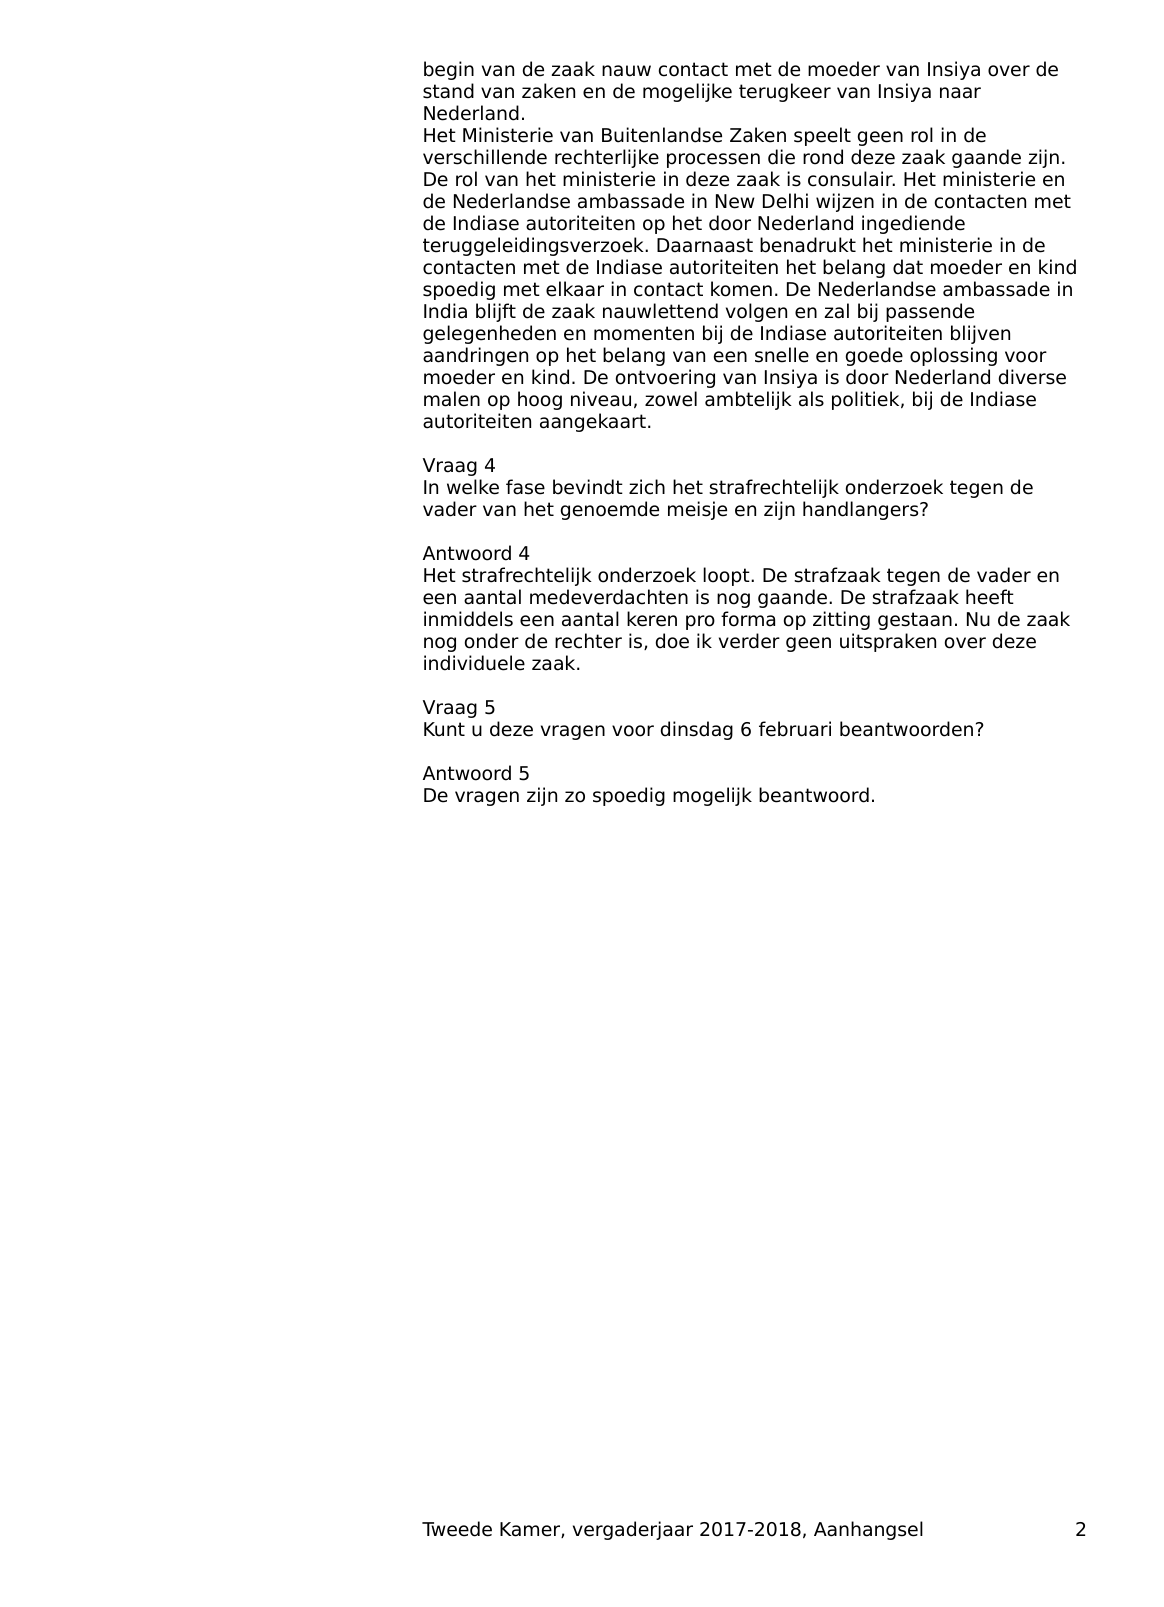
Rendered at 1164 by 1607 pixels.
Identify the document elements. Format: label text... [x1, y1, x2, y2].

text Het strafrechtelijk onderzoek loopt. De strafzaak tegen de vader en een aantal medeverdachten is nog gaande. De strafzaak heeft inmiddels een aantal keren pro forma op zitting gestaan. Nu de zaak nog onder de rechter is, doe ik verder geen uitspraken over deze individuele zaak. [422, 565, 1087, 675]
text In welke fase bevindt zich het strafrechtelijk onderzoek tegen de vader van het genoemde meisje en zijn handlangers? [422, 477, 1087, 521]
text begin van de zaak nauw contact met de moeder van Insiya over de stand van zaken en de mogelijke terugkeer van Insiya naar Nederland. [422, 59, 1087, 125]
text Vraag 5 [422, 697, 1087, 719]
text Antwoord 4 [422, 543, 1087, 565]
text De vragen zijn zo spoedig mogelijk beantwoord. [422, 785, 1087, 807]
text Kunt u deze vragen voor dinsdag 6 februari beantwoorden? [422, 719, 1087, 741]
text Het Ministerie van Buitenlandse Zaken speelt geen rol in de verschillende rechterlijke processen die rond deze zaak gaande zijn. De rol van het ministerie in deze zaak is consulair. Het ministerie en de Nederlandse ambassade in New Delhi wijzen in de contacten met de Indiase autoriteiten op het door Nederland ingediende teruggeleidingsverzoek. Daarnaast benadrukt het ministerie in de contacten met de Indiase autoriteiten het belang dat moeder en kind spoedig met elkaar in contact komen. De Nederlandse ambassade in India blijft de zaak nauwlettend volgen en zal bij passende gelegenheden en momenten bij de Indiase autoriteiten blijven aandringen op het belang van een snelle en goede oplossing voor moeder en kind. De ontvoering van Insiya is door Nederland diverse malen op hoog niveau, zowel ambtelijk als politiek, bij de Indiase autoriteiten aangekaart. [422, 125, 1087, 433]
text Antwoord 5 [422, 763, 1087, 785]
text Vraag 4 [422, 455, 1087, 477]
